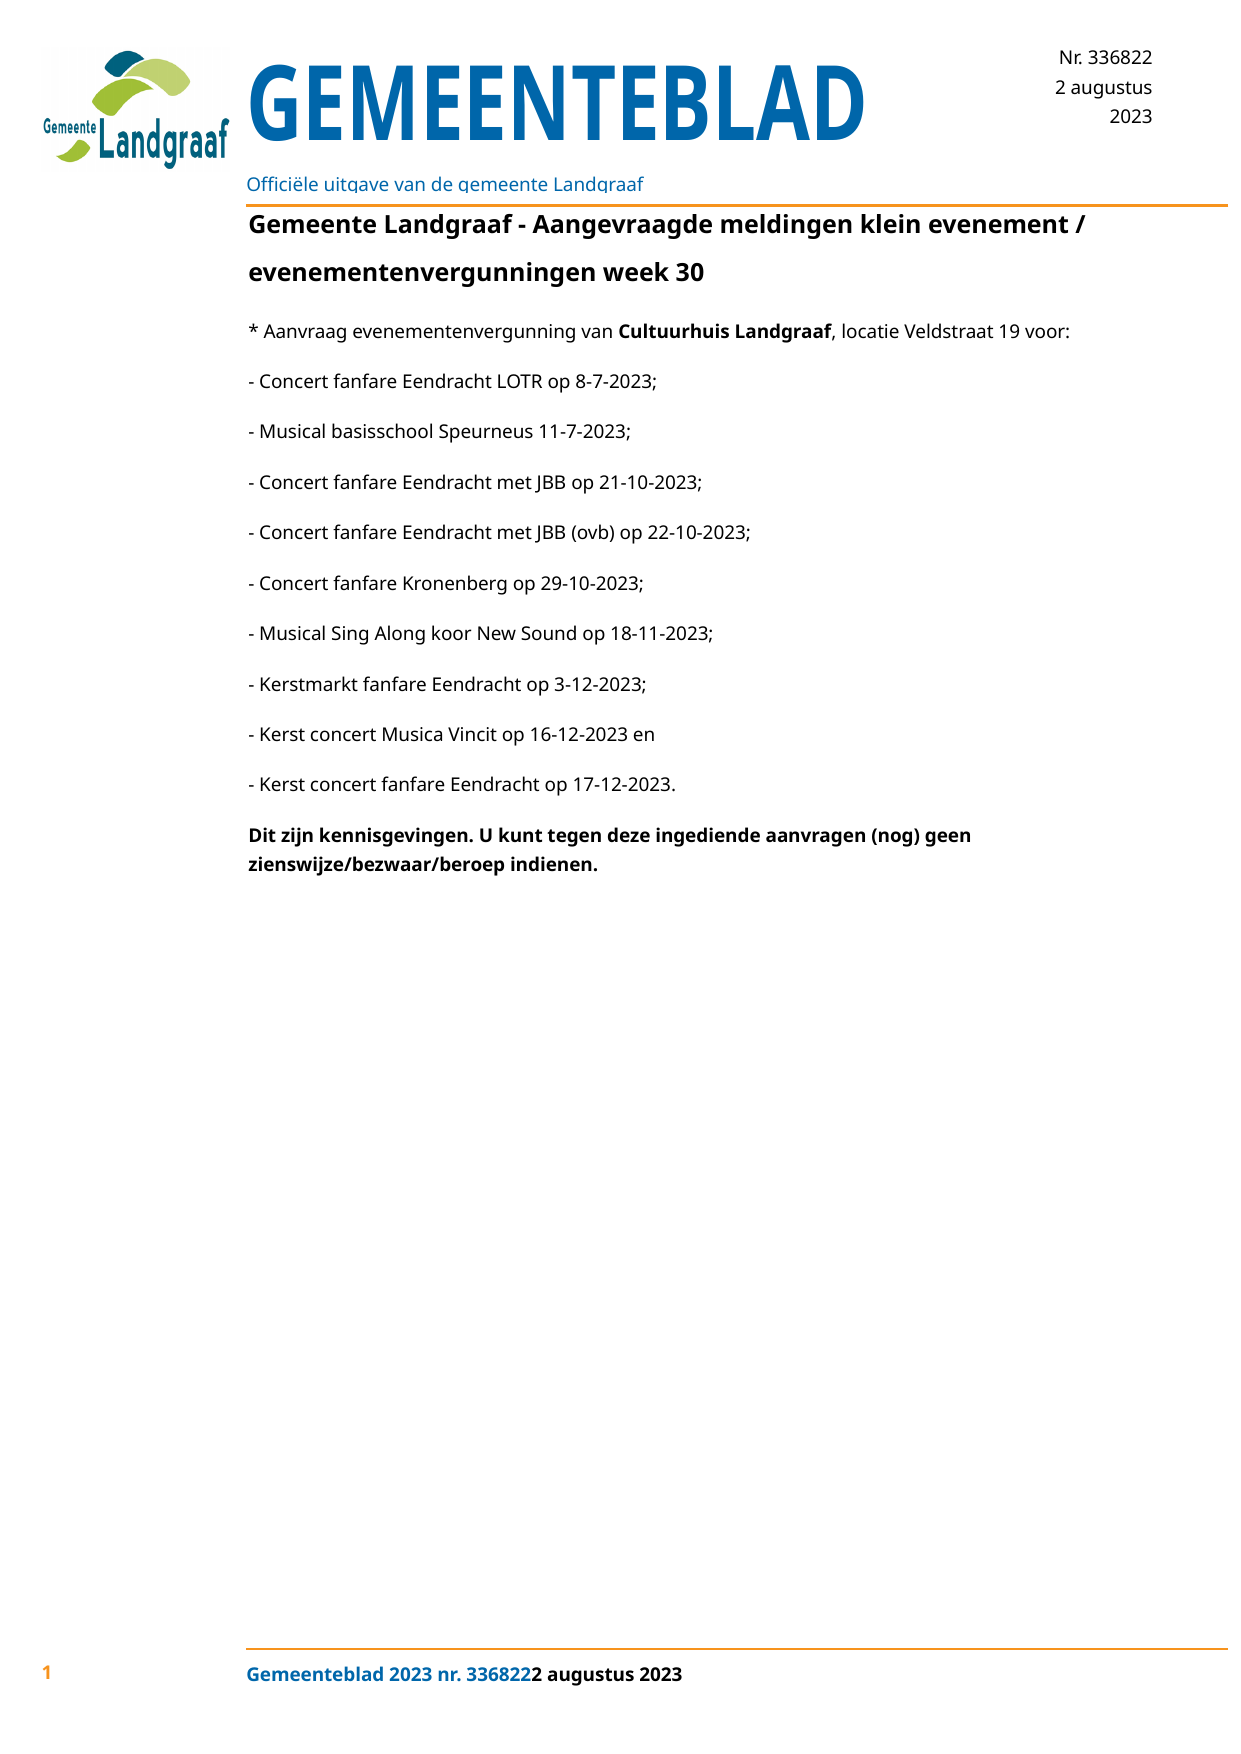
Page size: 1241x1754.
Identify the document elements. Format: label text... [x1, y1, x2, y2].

text - Concert fanfare Eendracht LOTR op 8-7-2023; [248, 368, 1152, 394]
text * Aanvraag evenementenvergunning van Cultuurhuis Landgraaf, locatie Veldstraat 19 voor: [248, 318, 1152, 344]
text - Concert fanfare Kronenberg op 29-10-2023; [248, 570, 1152, 596]
picture [41, 47, 231, 172]
text - Musical Sing Along koor New Sound op 18-11-2023; [248, 620, 1152, 646]
text Gemeente Landgraaf - Aangevraagde meldingen klein evenement / evenementenvergunningen week 30 [248, 207, 1152, 288]
text - Kerst concert Musica Vincit op 16-12-2023 en [248, 721, 1152, 747]
text - Kerstmarkt fanfare Eendracht op 3-12-2023; [248, 671, 1152, 697]
text - Kerst concert fanfare Eendracht op 17-12-2023. [248, 772, 1152, 797]
text Dit zijn kennisgevingen. U kunt tegen deze ingediende aanvragen (nog) geen zienswijze/bezwaar/beroep indienen. [248, 822, 1152, 877]
text - Musical basisschool Speurneus 11-7-2023; [248, 419, 1152, 444]
text - Concert fanfare Eendracht met JBB op 21-10-2023; [248, 469, 1152, 495]
text - Concert fanfare Eendracht met JBB (ovb) op 22-10-2023; [248, 519, 1152, 545]
